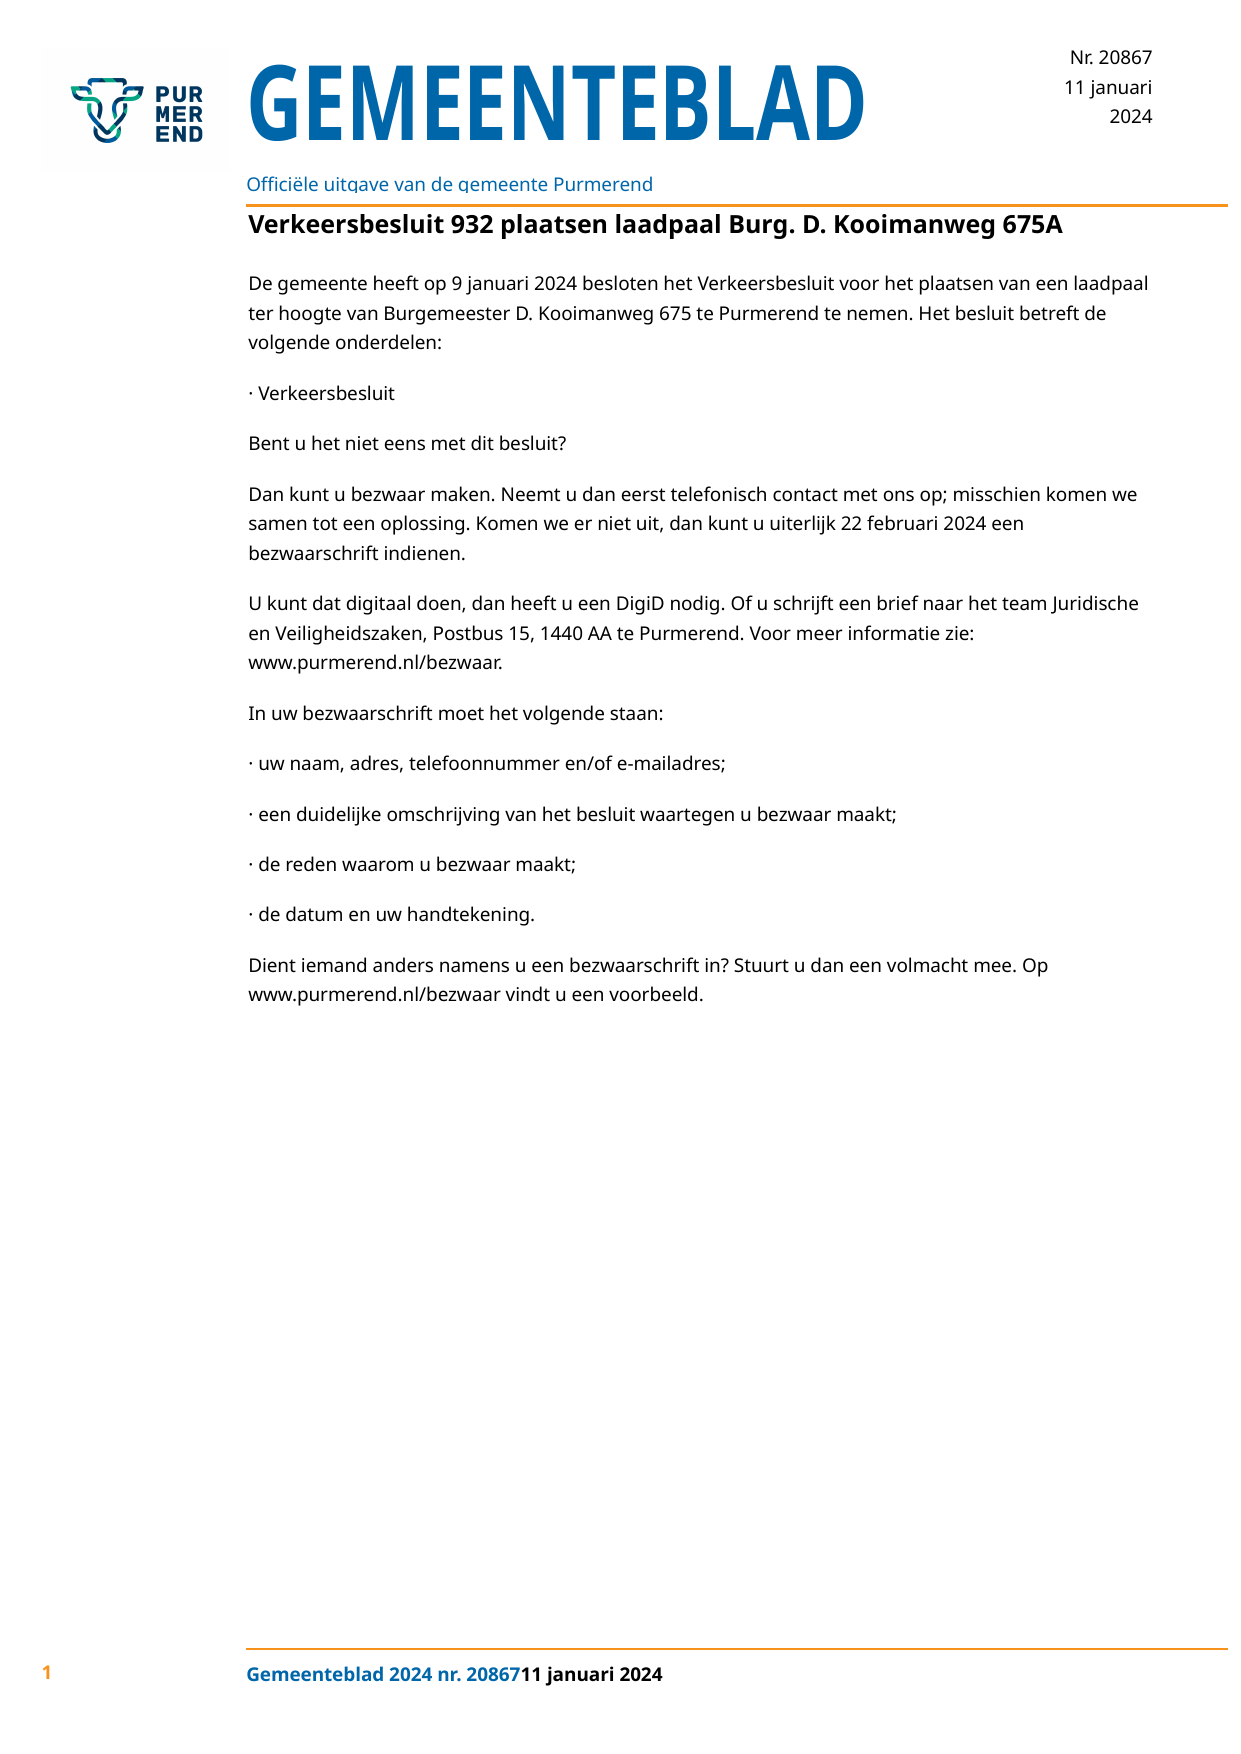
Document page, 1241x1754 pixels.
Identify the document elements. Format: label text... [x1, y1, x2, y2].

text · de datum en uw handtekening. [248, 902, 1152, 927]
text Bent u het niet eens met dit besluit? [248, 430, 1152, 456]
text De gemeente heeft op 9 januari 2024 besloten het Verkeersbesluit voor het plaatsen van een laadpaal ter hoogte van Burgemeester D. Kooimanweg 675 te Purmerend te nemen. Het besluit betreft de volgende onderdelen: [248, 270, 1152, 355]
text · een duidelijke omschrijving van het besluit waartegen u bezwaar maakt; [248, 801, 1152, 826]
text Dient iemand anders namens u een bezwaarschrift in? Stuurt u dan een volmacht mee. Op www.purmerend.nl/bezwaar vindt u een voorbeeld. [248, 952, 1152, 1007]
picture [41, 47, 231, 172]
text Dan kunt u bezwaar maken. Neemt u dan eerst telefonisch contact met ons op; misschien komen we samen tot een oplossing. Komen we er niet uit, dan kunt u uiterlijk 22 februari 2024 een bezwaarschrift indienen. [248, 481, 1152, 566]
text · uw naam, adres, telefoonnummer en/of e-mailadres; [248, 750, 1152, 776]
text · Verkeersbesluit [248, 380, 1152, 406]
text In uw bezwaarschrift moet het volgende staan: [248, 700, 1152, 726]
text U kunt dat digitaal doen, dan heeft u een DigiD nodig. Of u schrijft een brief naar het team Juridische en Veiligheidszaken, Postbus 15, 1440 AA te Purmerend. Voor meer informatie zie: www.purmerend.nl/bezwaar. [248, 590, 1152, 675]
text · de reden waarom u bezwaar maakt; [248, 851, 1152, 877]
text Verkeersbesluit 932 plaatsen laadpaal Burg. D. Kooimanweg 675A [248, 207, 1152, 241]
